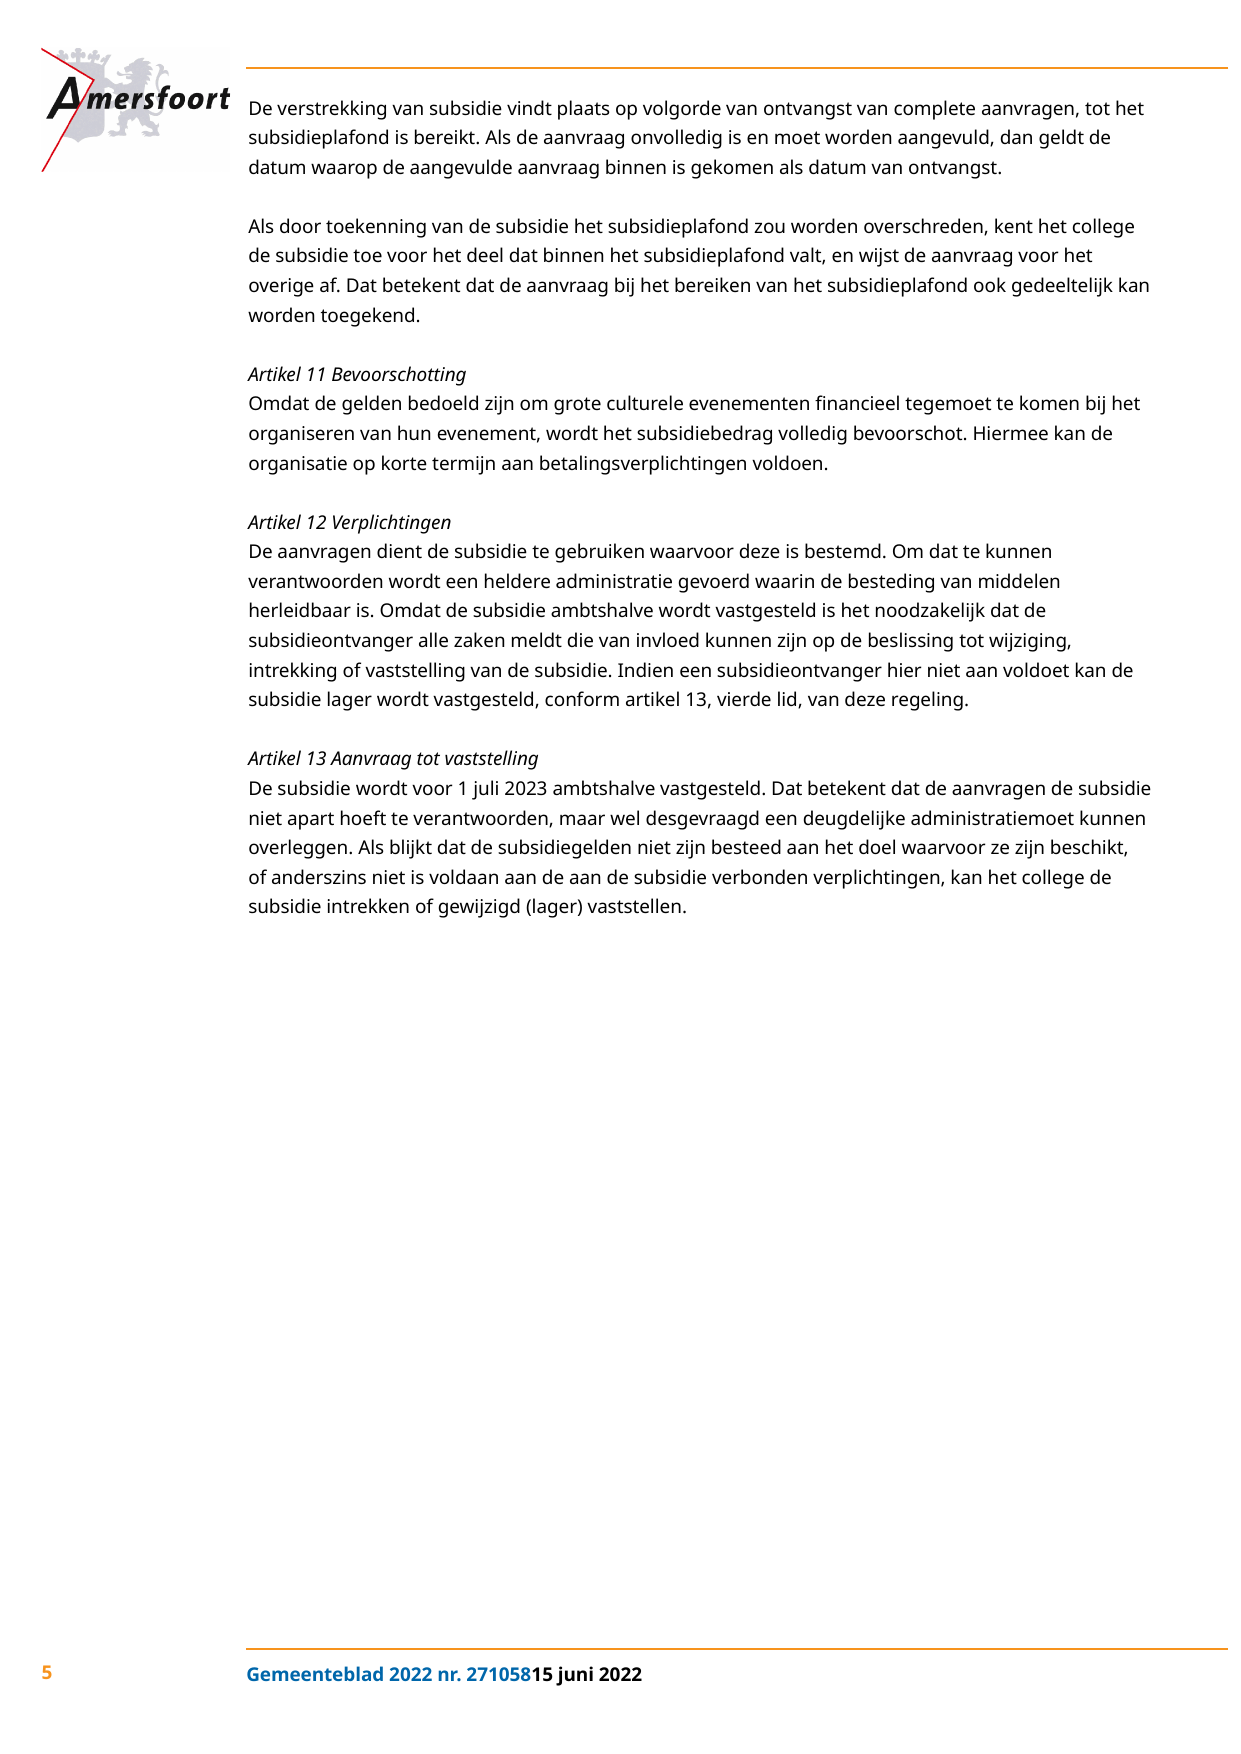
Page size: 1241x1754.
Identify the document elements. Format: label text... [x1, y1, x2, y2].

text De aanvragen dient de subsidie te gebruiken waarvoor deze is bestemd. Om dat te kunnen verantwoorden wordt een heldere administratie gevoerd waarin de besteding van middelen herleidbaar is. Omdat de subsidie ambtshalve wordt vastgesteld is het noodzakelijk dat de subsidieontvanger alle zaken meldt die van invloed kunnen zijn op de beslissing tot wijziging, intrekking of vaststelling van de subsidie. Indien een subsidieontvanger hier niet aan voldoet kan de subsidie lager wordt vastgesteld, conform artikel 13, vierde lid, van deze regeling. [248, 538, 1152, 712]
text Omdat de gelden bedoeld zijn om grote culturele evenementen financieel tegemoet te komen bij het organiseren van hun evenement, wordt het subsidiebedrag volledig bevoorschot. Hiermee kan de organisatie op korte termijn aan betalingsverplichtingen voldoen. [248, 391, 1152, 476]
text Artikel 12 Verplichtingen [248, 509, 1152, 535]
text De subsidie wordt voor 1 juli 2023 ambtshalve vastgesteld. Dat betekent dat de aanvragen de subsidie niet apart hoeft te verantwoorden, maar wel desgevraagd een deugdelijke administratiemoet kunnen overleggen. Als blijkt dat de subsidiegelden niet zijn besteed aan het doel waarvoor ze zijn beschikt, of anderszins niet is voldaan aan de aan de subsidie verbonden verplichtingen, kan het college de subsidie intrekken of gewijzigd (lager) vaststellen. [248, 775, 1152, 919]
text Als door toekenning van de subsidie het subsidieplafond zou worden overschreden, kent het college de subsidie toe voor het deel dat binnen het subsidieplafond valt, en wijst de aanvraag voor het overige af. Dat betekent dat de aanvraag bij het bereiken van het subsidieplafond ook gedeeltelijk kan worden toegekend. [248, 213, 1152, 328]
text Artikel 13 Aanvraag tot vaststelling [248, 746, 1152, 771]
text Artikel 11 Bevoorschotting [248, 361, 1152, 387]
picture [41, 47, 231, 172]
text De verstrekking van subsidie vindt plaats op volgorde van ontvangst van complete aanvragen, tot het subsidieplafond is bereikt. Als de aanvraag onvolledig is en moet worden aangevuld, dan geldt de datum waarop de aangevulde aanvraag binnen is gekomen als datum van ontvangst. [248, 95, 1152, 180]
